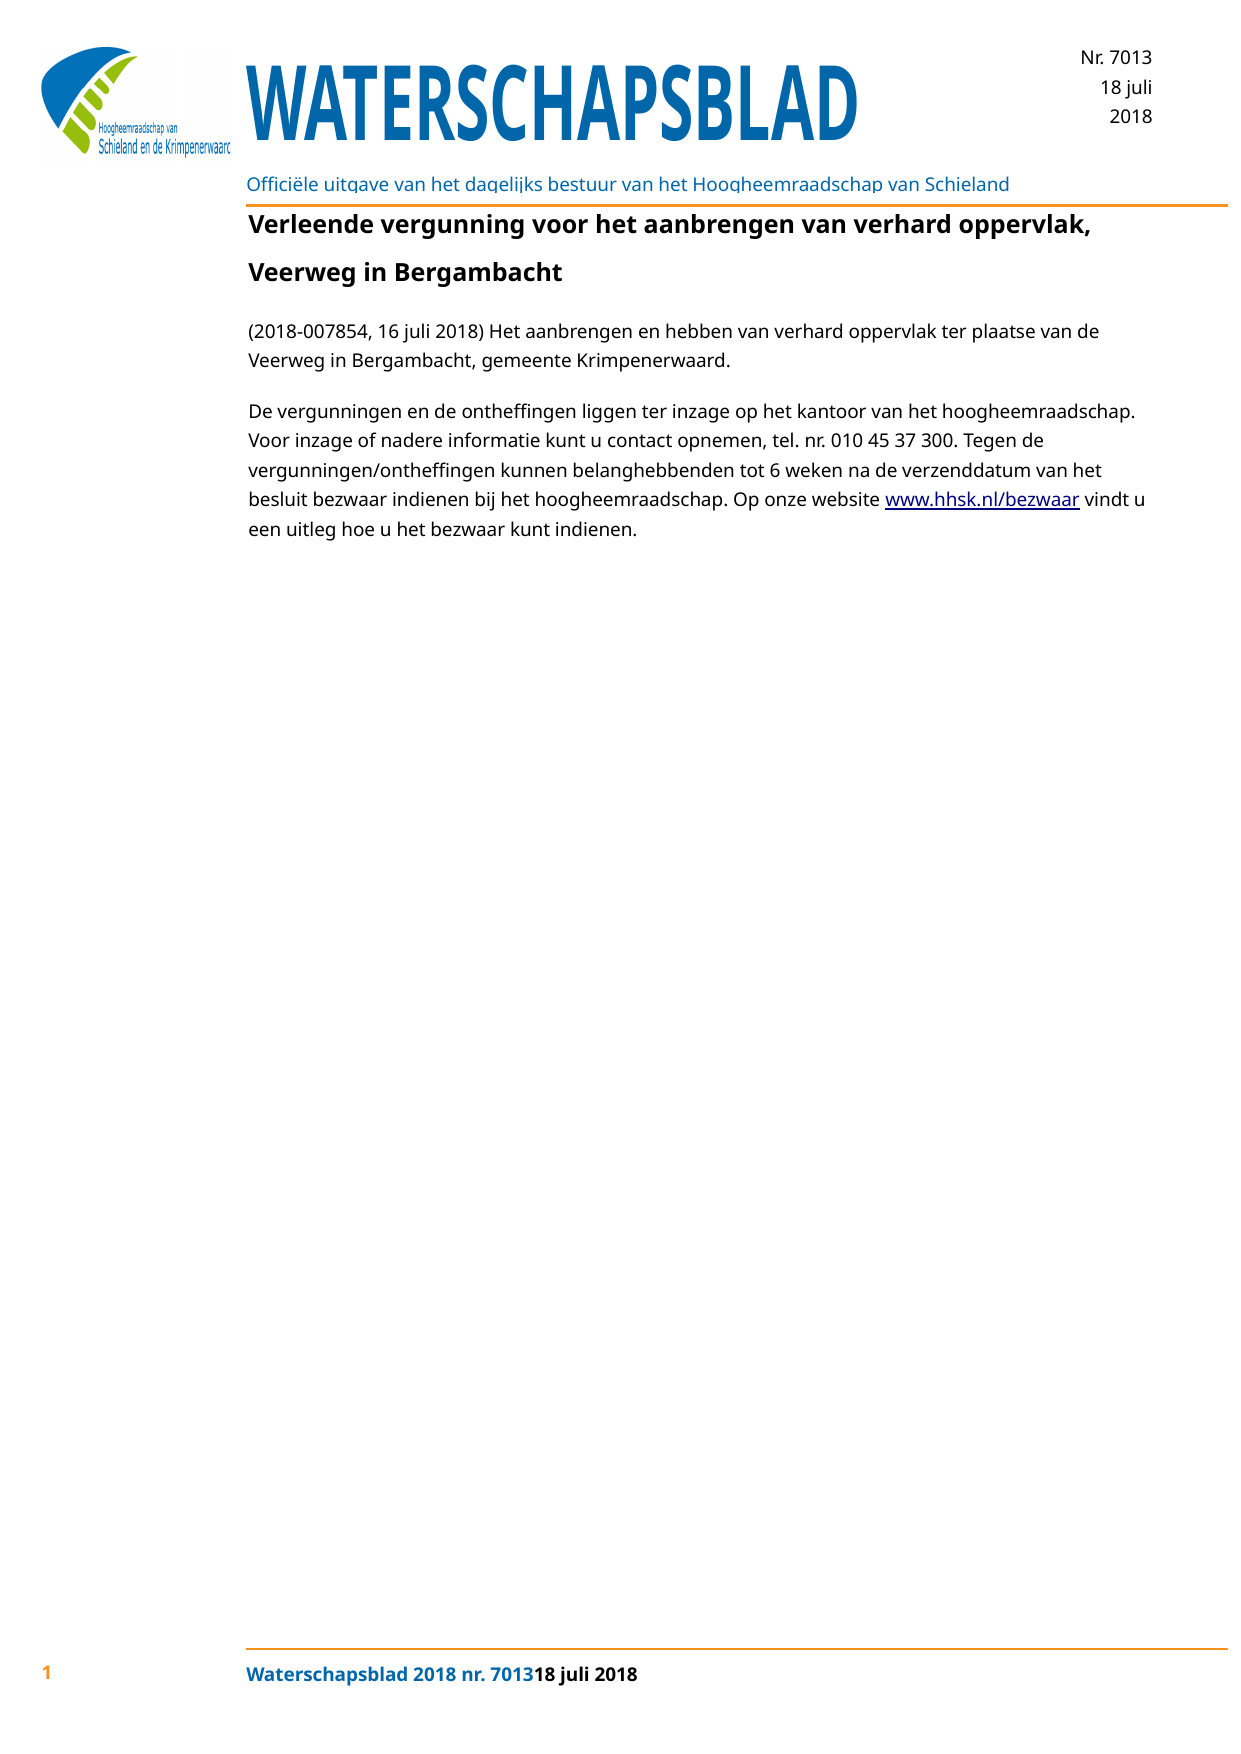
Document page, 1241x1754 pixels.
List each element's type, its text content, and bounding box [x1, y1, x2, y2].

text Verleende vergunning voor het aanbrengen van verhard oppervlak, Veerweg in Bergambacht [248, 207, 1152, 288]
text (2018-007854, 16 juli 2018) Het aanbrengen en hebben van verhard oppervlak ter plaatse van de Veerweg in Bergambacht, gemeente Krimpenerwaard. [248, 318, 1152, 373]
picture [41, 47, 231, 172]
text De vergunningen en de ontheffingen liggen ter inzage op het kantoor van het hoogheemraadschap. Voor inzage of nadere informatie kunt u contact opnemen, tel. nr. 010 45 37 300. Tegen de vergunningen/ontheffingen kunnen belanghebbenden tot 6 weken na de verzenddatum van het besluit bezwaar indienen bij het hoogheemraadschap. Op onze website www.hhsk.nl/bezwaar vindt u een uitleg hoe u het bezwaar kunt indienen. [248, 398, 1152, 542]
